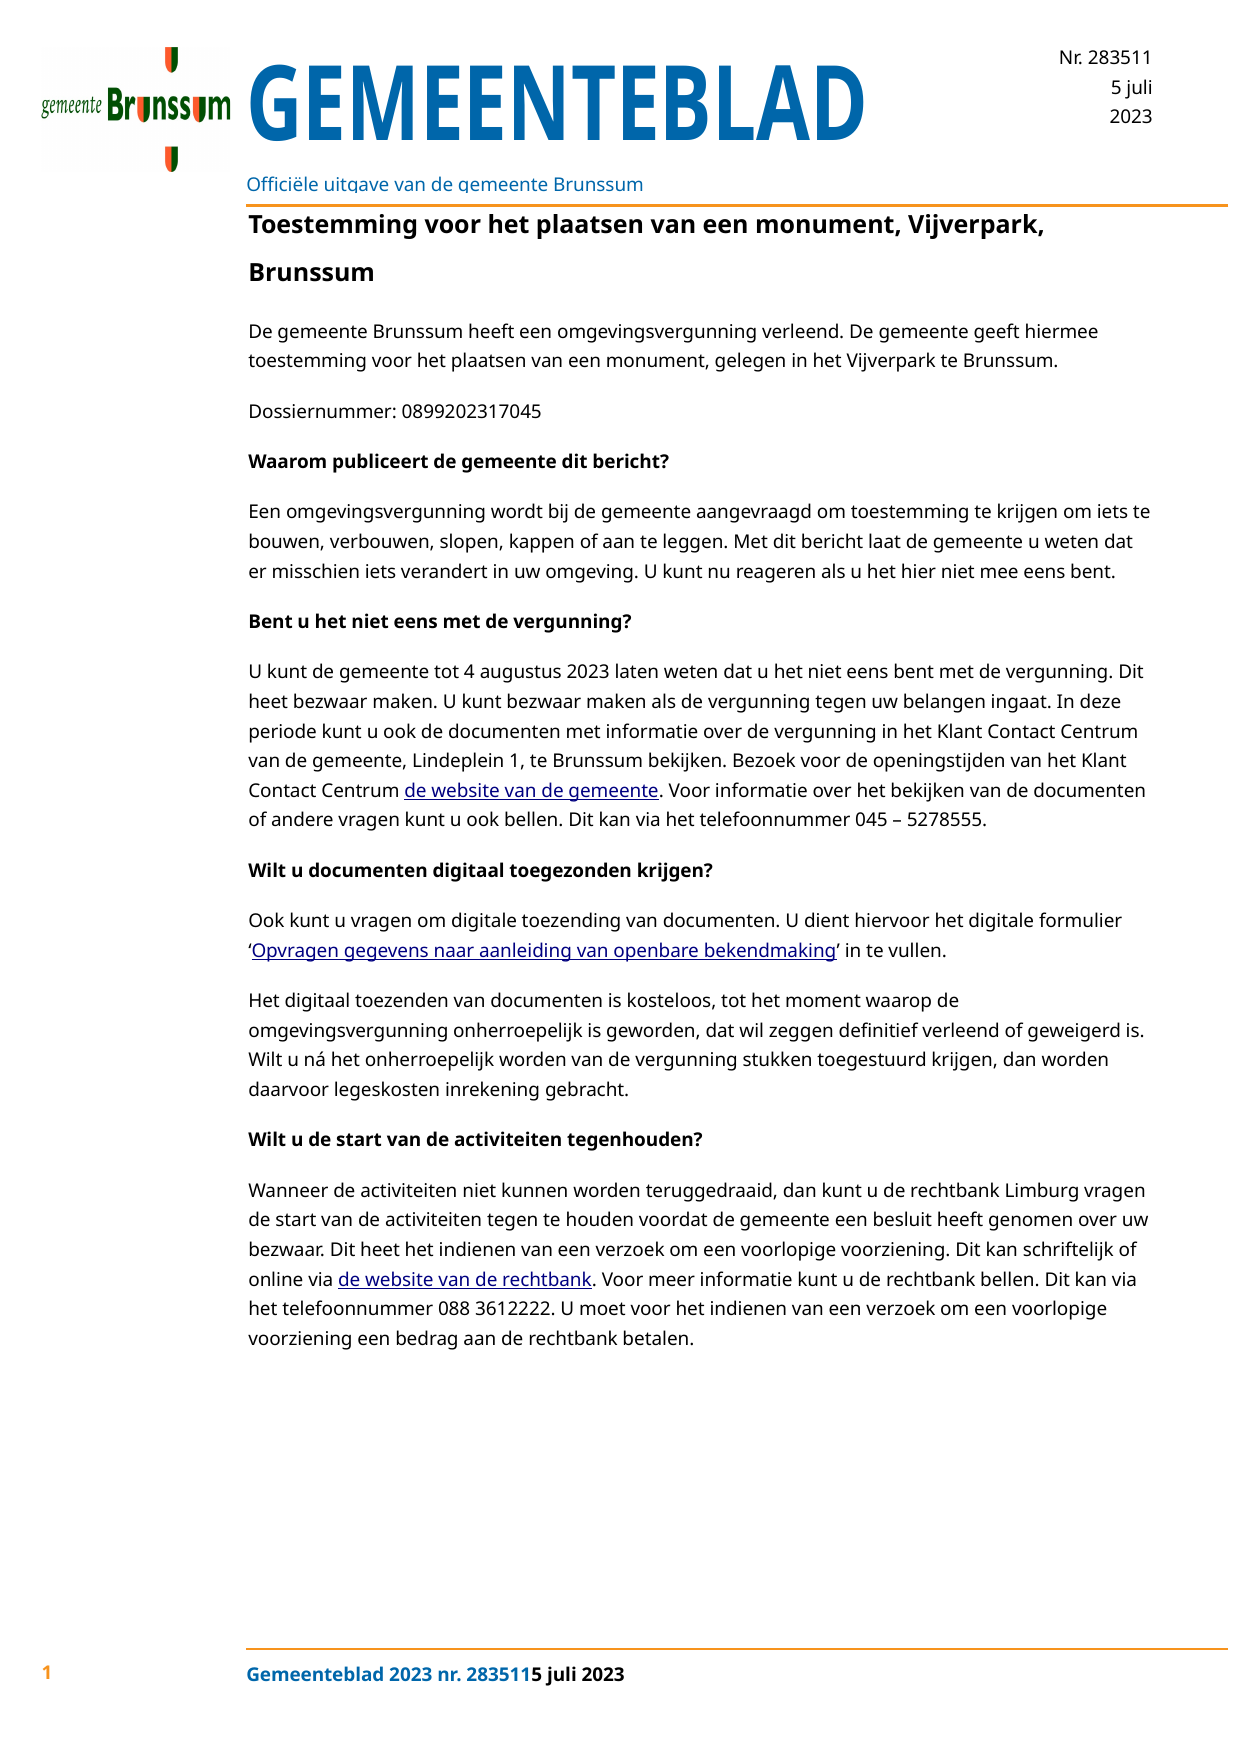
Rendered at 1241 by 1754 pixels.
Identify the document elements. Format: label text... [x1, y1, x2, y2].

text Bent u het niet eens met de vergunning? [248, 608, 1152, 634]
text Wilt u de start van de activiteiten tegenhouden? [248, 1127, 1152, 1152]
text U kunt de gemeente tot 4 augustus 2023 laten weten dat u het niet eens bent met de vergunning. Dit heet bezwaar maken. U kunt bezwaar maken als de vergunning tegen uw belangen ingaat. In deze periode kunt u ook de documenten met informatie over de vergunning in het Klant Contact Centrum van de gemeente, Lindeplein 1, te Brunssum bekijken. Bezoek voor de openingstijden van het Klant Contact Centrum de website van de gemeente. Voor informatie over het bekijken van de documenten of andere vragen kunt u ook bellen. Dit kan via het telefoonnummer 045 – 5278555. [248, 659, 1152, 832]
text Dossiernummer: 0899202317045 [248, 398, 1152, 424]
text Ook kunt u vragen om digitale toezending van documenten. U dient hiervoor het digitale formulier ‘Opvragen gegevens naar aanleiding van openbare bekendmaking’ in te vullen. [248, 907, 1152, 963]
text Een omgevingsvergunning wordt bij de gemeente aangevraagd om toestemming te krijgen om iets te bouwen, verbouwen, slopen, kappen of aan te leggen. Met dit bericht laat de gemeente u weten dat er misschien iets verandert in uw omgeving. U kunt nu reageren als u het hier niet mee eens bent. [248, 499, 1152, 584]
text De gemeente Brunssum heeft een omgevingsvergunning verleend. De gemeente geeft hiermee toestemming voor het plaatsen van een monument, gelegen in het Vijverpark te Brunssum. [248, 318, 1152, 373]
text Toestemming voor het plaatsen van een monument, Vijverpark, Brunssum [248, 207, 1152, 288]
text Waarom publiceert de gemeente dit bericht? [248, 448, 1152, 474]
picture [41, 47, 231, 172]
text Wilt u documenten digitaal toegezonden krijgen? [248, 857, 1152, 883]
text Het digitaal toezenden van documenten is kosteloos, tot het moment waarop de omgevingsvergunning onherroepelijk is geworden, dat wil zeggen definitief verleend of geweigerd is. Wilt u ná het onherroepelijk worden van de vergunning stukken toegestuurd krijgen, dan worden daarvoor legeskosten inrekening gebracht. [248, 987, 1152, 1102]
text Wanneer de activiteiten niet kunnen worden teruggedraaid, dan kunt u de rechtbank Limburg vragen de start van de activiteiten tegen te houden voordat de gemeente een besluit heeft genomen over uw bezwaar. Dit heet het indienen van een verzoek om een voorlopige voorziening. Dit kan schriftelijk of online via de website van de rechtbank. Voor meer informatie kunt u de rechtbank bellen. Dit kan via het telefoonnummer 088 3612222. U moet voor het indienen van een verzoek om een voorlopige voorziening een bedrag aan de rechtbank betalen. [248, 1177, 1152, 1351]
